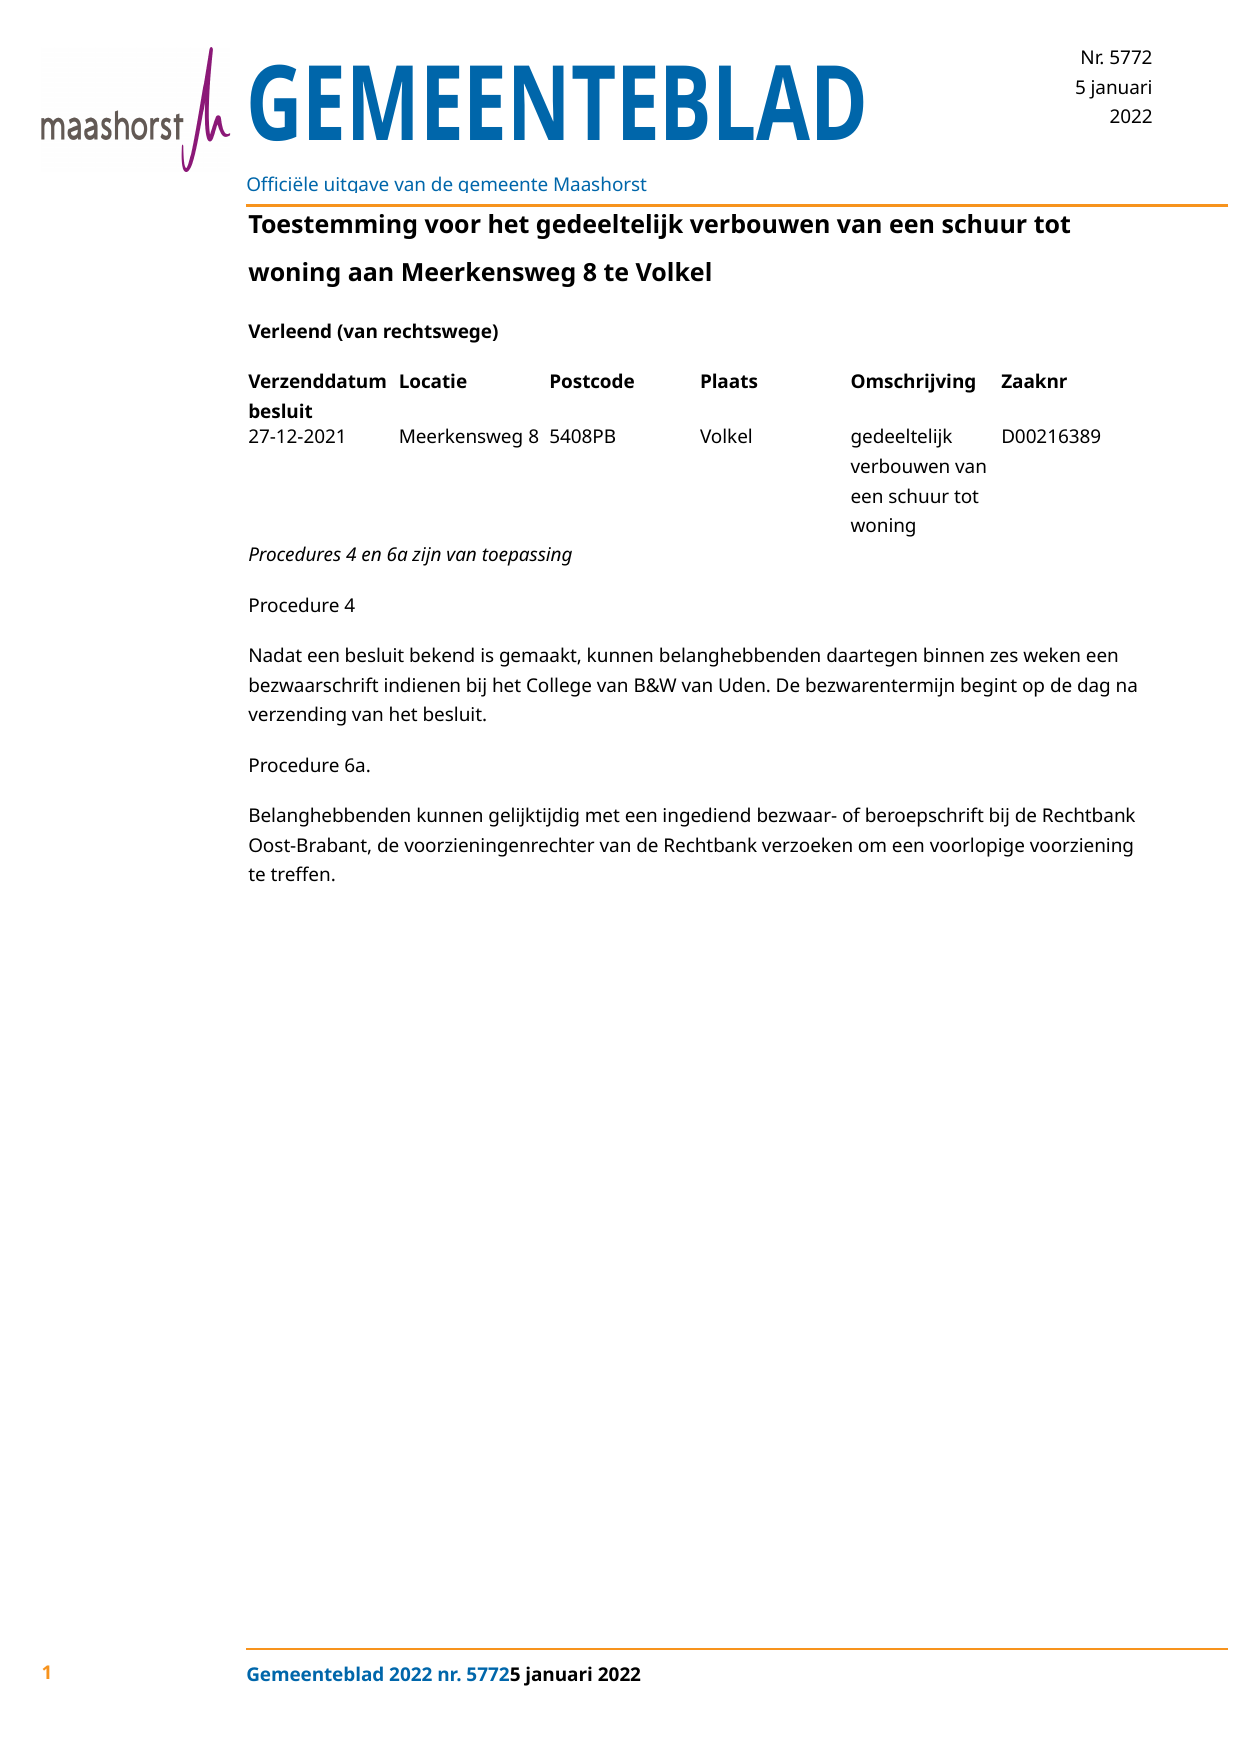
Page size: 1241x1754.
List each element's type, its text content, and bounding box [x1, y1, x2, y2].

table_header Postcode [549, 369, 700, 424]
table_cell 5408PB [549, 424, 700, 538]
table_cell 27-12-2021 [248, 424, 398, 538]
table_header Omschrijving [850, 369, 1001, 424]
text Nadat een besluit bekend is gemaakt, kunnen belanghebbenden daartegen binnen zes weken een bezwaarschrift indienen bij het College van B&W van Uden. De bezwarentermijn begint op de dag na verzending van het besluit. [248, 642, 1152, 727]
table_header Locatie [399, 369, 549, 424]
table_header Verzenddatum besluit [248, 369, 398, 424]
table_cell gedeeltelijk verbouwen van een schuur tot woning [850, 424, 1001, 538]
table_header Plaats [700, 369, 850, 424]
table_cell Meerkensweg 8 [399, 424, 549, 538]
text Toestemming voor het gedeeltelijk verbouwen van een schuur tot woning aan Meerkensweg 8 te Volkel [248, 207, 1152, 288]
text Verleend (van rechtswege) [248, 318, 1152, 344]
table_header Zaaknr [1001, 369, 1152, 424]
table_cell D00216389 [1001, 424, 1152, 538]
text Procedure 4 [248, 592, 1152, 618]
picture [41, 47, 231, 172]
text Procedures 4 en 6a zijn van toepassing [248, 541, 1152, 567]
text Procedure 6a. [248, 752, 1152, 778]
text Belanghebbenden kunnen gelijktijdig met een ingediend bezwaar- of beroepschrift bij de Rechtbank Oost-Brabant, de voorzieningenrechter van de Rechtbank verzoeken om een voorlopige voorziening te treffen. [248, 802, 1152, 887]
table_cell Volkel [700, 424, 850, 538]
